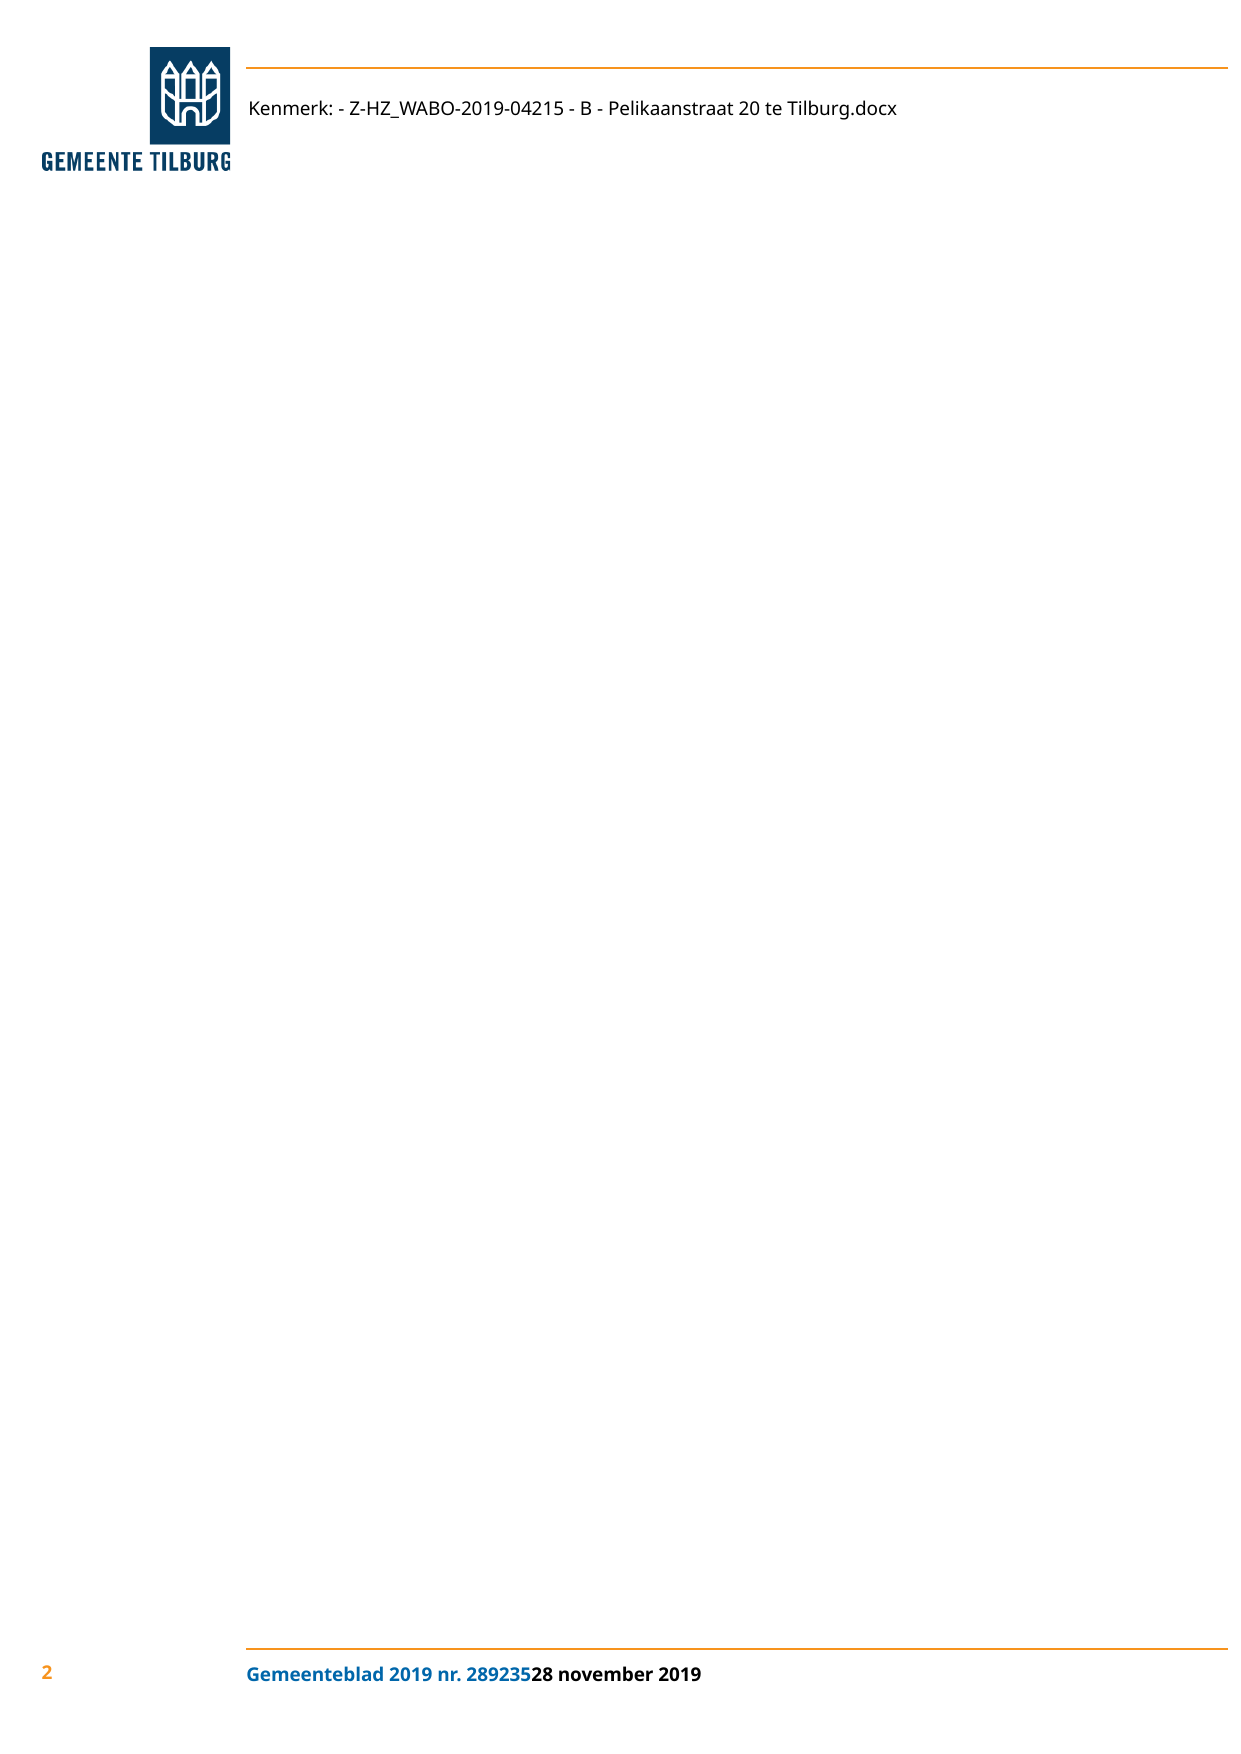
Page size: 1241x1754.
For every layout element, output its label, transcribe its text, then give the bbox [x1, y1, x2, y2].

text Kenmerk: - Z-HZ_WABO-2019-04215 - B - Pelikaanstraat 20 te Tilburg.docx [248, 95, 1152, 121]
picture [41, 47, 231, 172]
